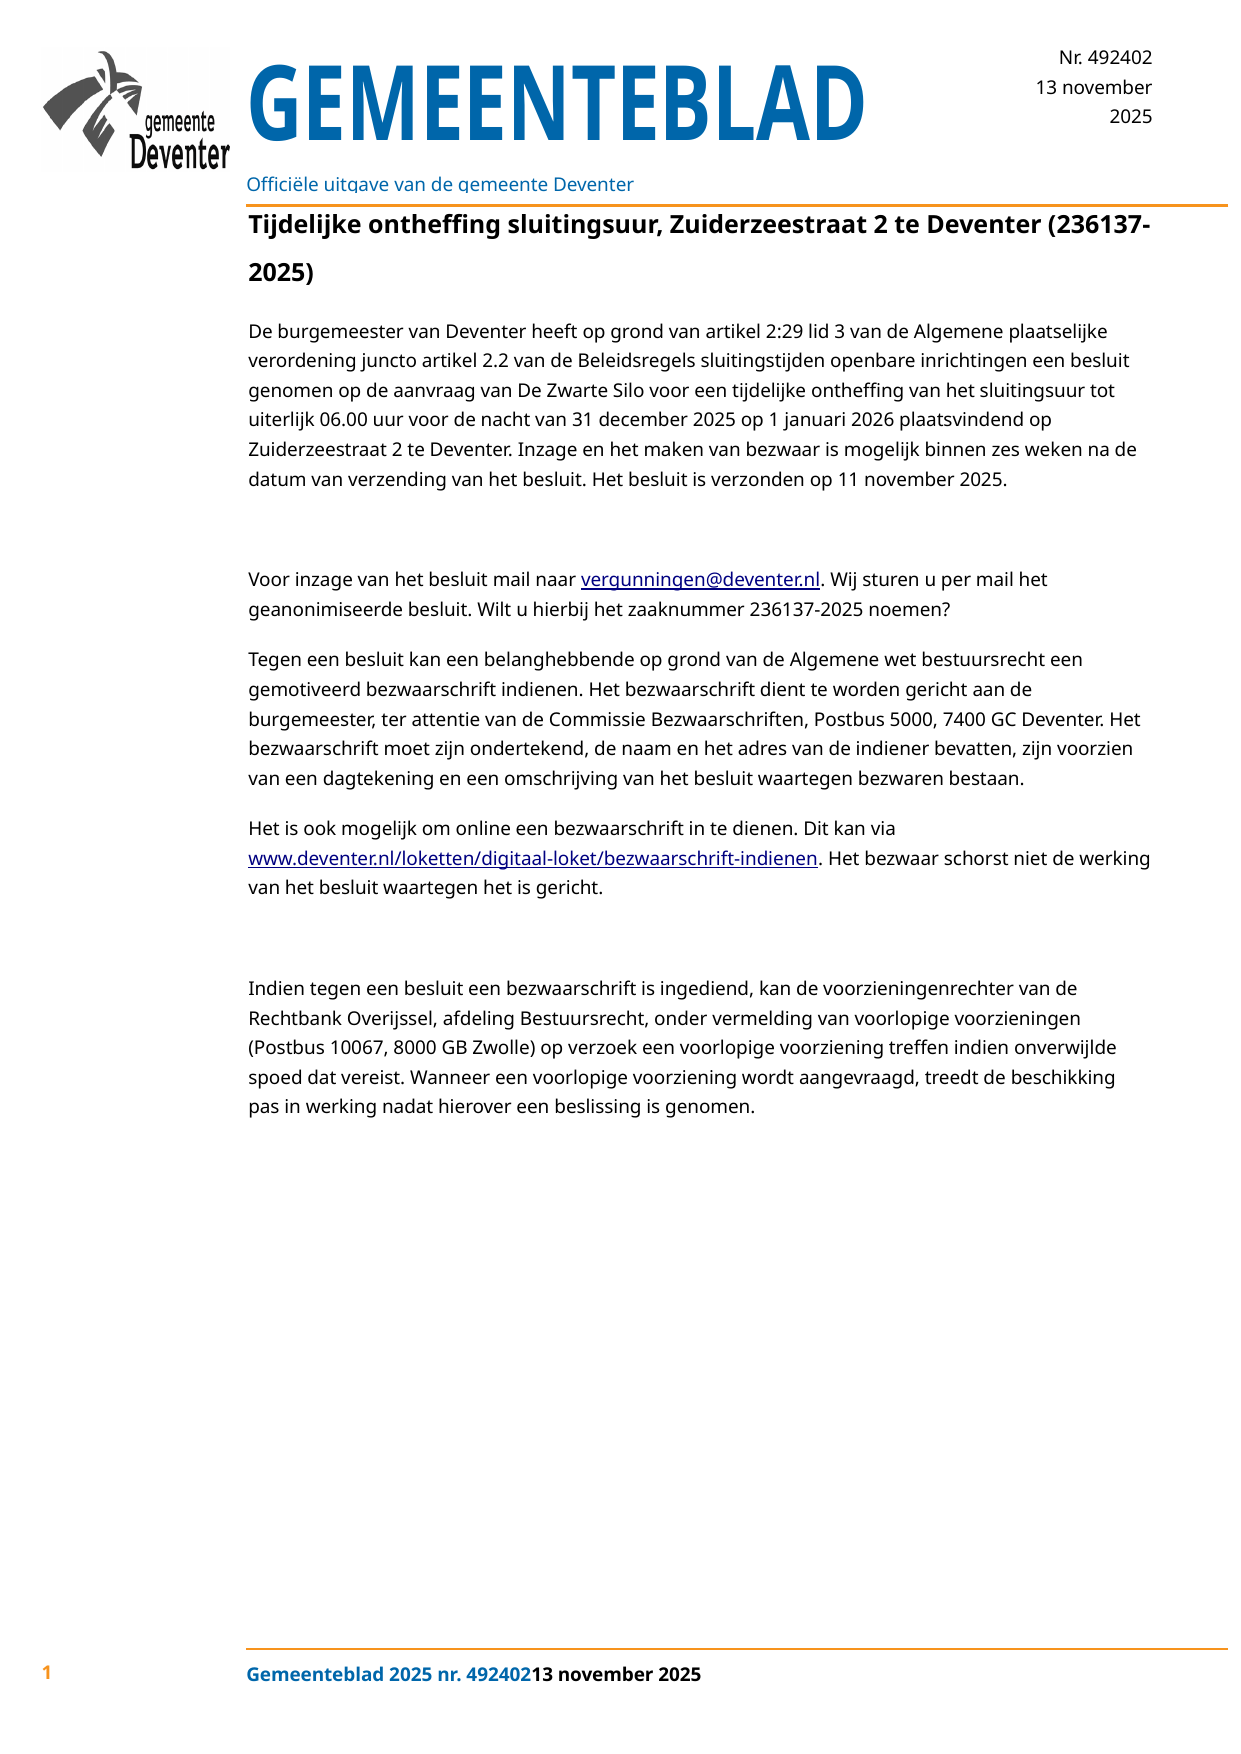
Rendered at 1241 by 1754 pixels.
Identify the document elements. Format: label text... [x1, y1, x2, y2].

text Het is ook mogelijk om online een bezwaarschrift in te dienen. Dit kan via www.deventer.nl/loketten/digitaal-loket/bezwaarschrift-indienen. Het bezwaar schorst niet de werking van het besluit waartegen het is gericht. [248, 815, 1152, 900]
picture [41, 47, 231, 172]
text Tijdelijke ontheffing sluitingsuur, Zuiderzeestraat 2 te Deventer (236137-2025) [248, 207, 1152, 288]
text Voor inzage van het besluit mail naar vergunningen@deventer.nl. Wij sturen u per mail het geanonimiseerde besluit. Wilt u hierbij het zaaknummer 236137-2025 noemen? [248, 567, 1152, 622]
text Indien tegen een besluit een bezwaarschrift is ingediend, kan de voorzieningenrechter van de Rechtbank Overijssel, afdeling Bestuursrecht, onder vermelding van voorlopige voorzieningen (Postbus 10067, 8000 GB Zwolle) op verzoek een voorlopige voorziening treffen indien onverwijlde spoed dat vereist. Wanneer een voorlopige voorziening wordt aangevraagd, treedt de beschikking pas in werking nadat hierover een beslissing is genomen. [248, 975, 1152, 1119]
text De burgemeester van Deventer heeft op grond van artikel 2:29 lid 3 van de Algemene plaatselijke verordening juncto artikel 2.2 van de Beleidsregels sluitingstijden openbare inrichtingen een besluit genomen op de aanvraag van De Zwarte Silo voor een tijdelijke ontheffing van het sluitingsuur tot uiterlijk 06.00 uur voor de nacht van 31 december 2025 op 1 januari 2026 plaatsvindend op Zuiderzeestraat 2 te Deventer. Inzage en het maken van bezwaar is mogelijk binnen zes weken na de datum van verzending van het besluit. Het besluit is verzonden op 11 november 2025. [248, 318, 1152, 492]
text Tegen een besluit kan een belanghebbende op grond van de Algemene wet bestuursrecht een gemotiveerd bezwaarschrift indienen. Het bezwaarschrift dient te worden gericht aan de burgemeester, ter attentie van de Commissie Bezwaarschriften, Postbus 5000, 7400 GC Deventer. Het bezwaarschrift moet zijn ondertekend, de naam en het adres van de indiener bevatten, zijn voorzien van een dagtekening en een omschrijving van het besluit waartegen bezwaren bestaan. [248, 647, 1152, 791]
